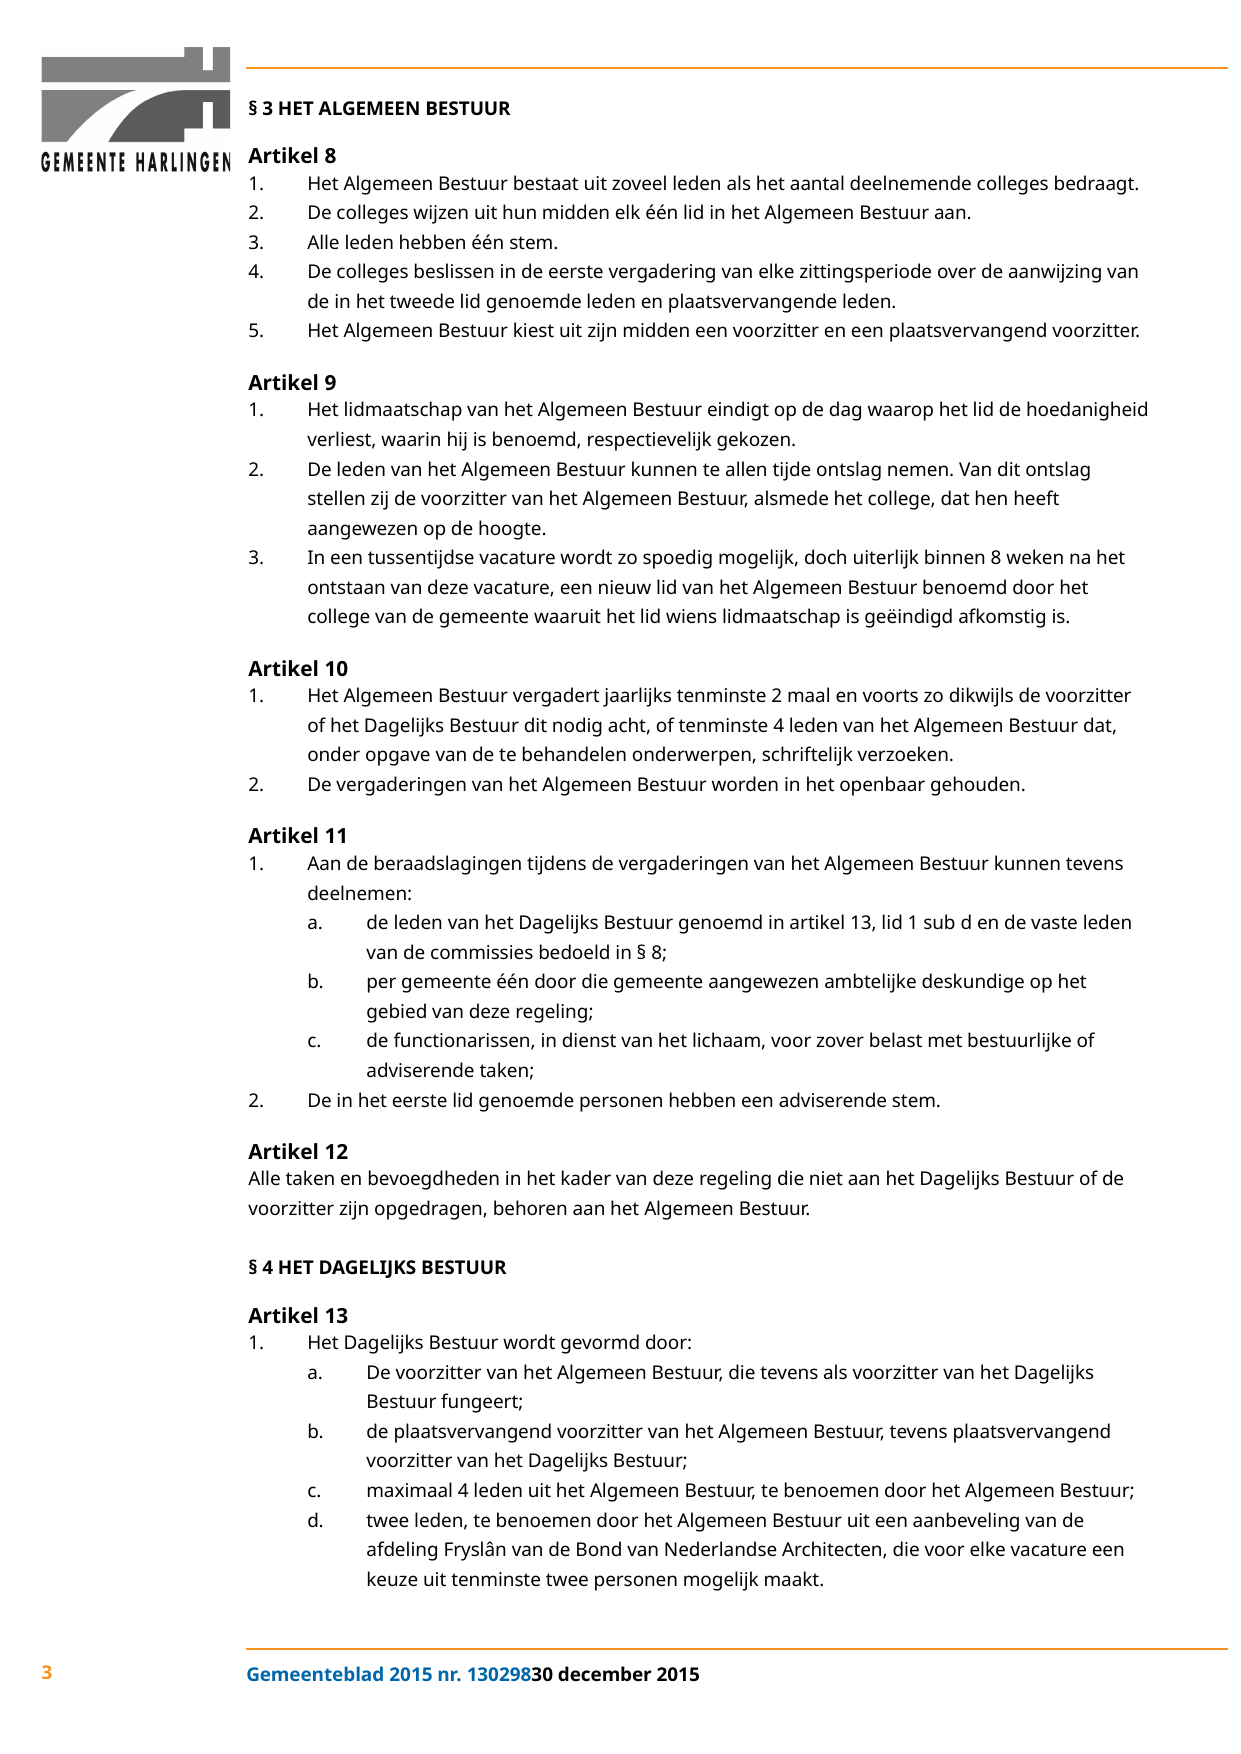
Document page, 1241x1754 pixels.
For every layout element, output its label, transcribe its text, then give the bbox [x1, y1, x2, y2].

list Het Dagelijks Bestuur wordt gevormd door: [248, 1329, 1152, 1355]
list Aan de beraadslagingen tijdens de vergaderingen van het Algemeen Bestuur kunnen tevens deelnemen: [248, 850, 1152, 905]
text § 4 HET DAGELIJKS BESTUUR [248, 1254, 1152, 1280]
text Artikel 12 [248, 1137, 1152, 1166]
list De colleges beslissen in de eerste vergadering van elke zittingsperiode over de aanwijzing van de in het tweede lid genoemde leden en plaatsvervangende leden. [248, 258, 1152, 314]
list De leden van het Algemeen Bestuur kunnen te allen tijde ontslag nemen. Van dit ontslag stellen zij de voorzitter van het Algemeen Bestuur, alsmede het college, dat hen heeft aangewezen op de hoogte. [248, 456, 1152, 541]
list Het Algemeen Bestuur bestaat uit zoveel leden als het aantal deelnemende colleges bedraagt. [248, 170, 1152, 196]
list Het lidmaatschap van het Algemeen Bestuur eindigt op de dag waarop het lid de hoedanigheid verliest, waarin hij is benoemd, respectievelijk gekozen. [248, 397, 1152, 452]
list Het Algemeen Bestuur vergadert jaarlijks tenminste 2 maal en voorts zo dikwijls de voorzitter of het Dagelijks Bestuur dit nodig acht, of tenminste 4 leden van het Algemeen Bestuur dat, onder opgave van de te behandelen onderwerpen, schriftelijk verzoeken. [248, 682, 1152, 767]
text § 3 HET ALGEMEEN BESTUUR [248, 95, 1152, 121]
picture [41, 47, 231, 172]
list de functionarissen, in dienst van het lichaam, voor zover belast met bestuurlijke of adviserende taken; [307, 1028, 1152, 1083]
list De vergaderingen van het Algemeen Bestuur worden in het openbaar gehouden. [248, 771, 1152, 797]
list twee leden, te benoemen door het Algemeen Bestuur uit een aanbeveling van de afdeling Fryslân van de Bond van Nederlandse Architecten, die voor elke vacature een keuze uit tenminste twee personen mogelijk maakt. [307, 1507, 1152, 1592]
list per gemeente één door die gemeente aangewezen ambtelijke deskundige op het gebied van deze regeling; [307, 968, 1152, 1024]
list de leden van het Dagelijks Bestuur genoemd in artikel 13, lid 1 sub d en de vaste leden van de commissies bedoeld in § 8; [307, 909, 1152, 964]
list In een tussentijdse vacature wordt zo spoedig mogelijk, doch uiterlijk binnen 8 weken na het ontstaan van deze vacature, een nieuw lid van het Algemeen Bestuur benoemd door het college van de gemeente waaruit het lid wiens lidmaatschap is geëindigd afkomstig is. [248, 544, 1152, 629]
text Alle taken en bevoegdheden in het kader van deze regeling die niet aan het Dagelijks Bestuur of de voorzitter zijn opgedragen, behoren aan het Algemeen Bestuur. [248, 1166, 1152, 1221]
text Artikel 9 [248, 368, 1152, 397]
text Artikel 13 [248, 1301, 1152, 1329]
text Artikel 8 [248, 141, 1152, 170]
text Artikel 10 [248, 654, 1152, 682]
list maximaal 4 leden uit het Algemeen Bestuur, te benoemen door het Algemeen Bestuur; [307, 1477, 1152, 1503]
list Alle leden hebben één stem. [248, 229, 1152, 255]
text Artikel 11 [248, 822, 1152, 850]
list de plaatsvervangend voorzitter van het Algemeen Bestuur, tevens plaatsvervangend voorzitter van het Dagelijks Bestuur; [307, 1418, 1152, 1473]
list De colleges wijzen uit hun midden elk één lid in het Algemeen Bestuur aan. [248, 199, 1152, 225]
list De in het eerste lid genoemde personen hebben een adviserende stem. [248, 1087, 1152, 1112]
list De voorzitter van het Algemeen Bestuur, die tevens als voorzitter van het Dagelijks Bestuur fungeert; [307, 1359, 1152, 1414]
list Het Algemeen Bestuur kiest uit zijn midden een voorzitter en een plaatsvervangend voorzitter. [248, 318, 1152, 343]
